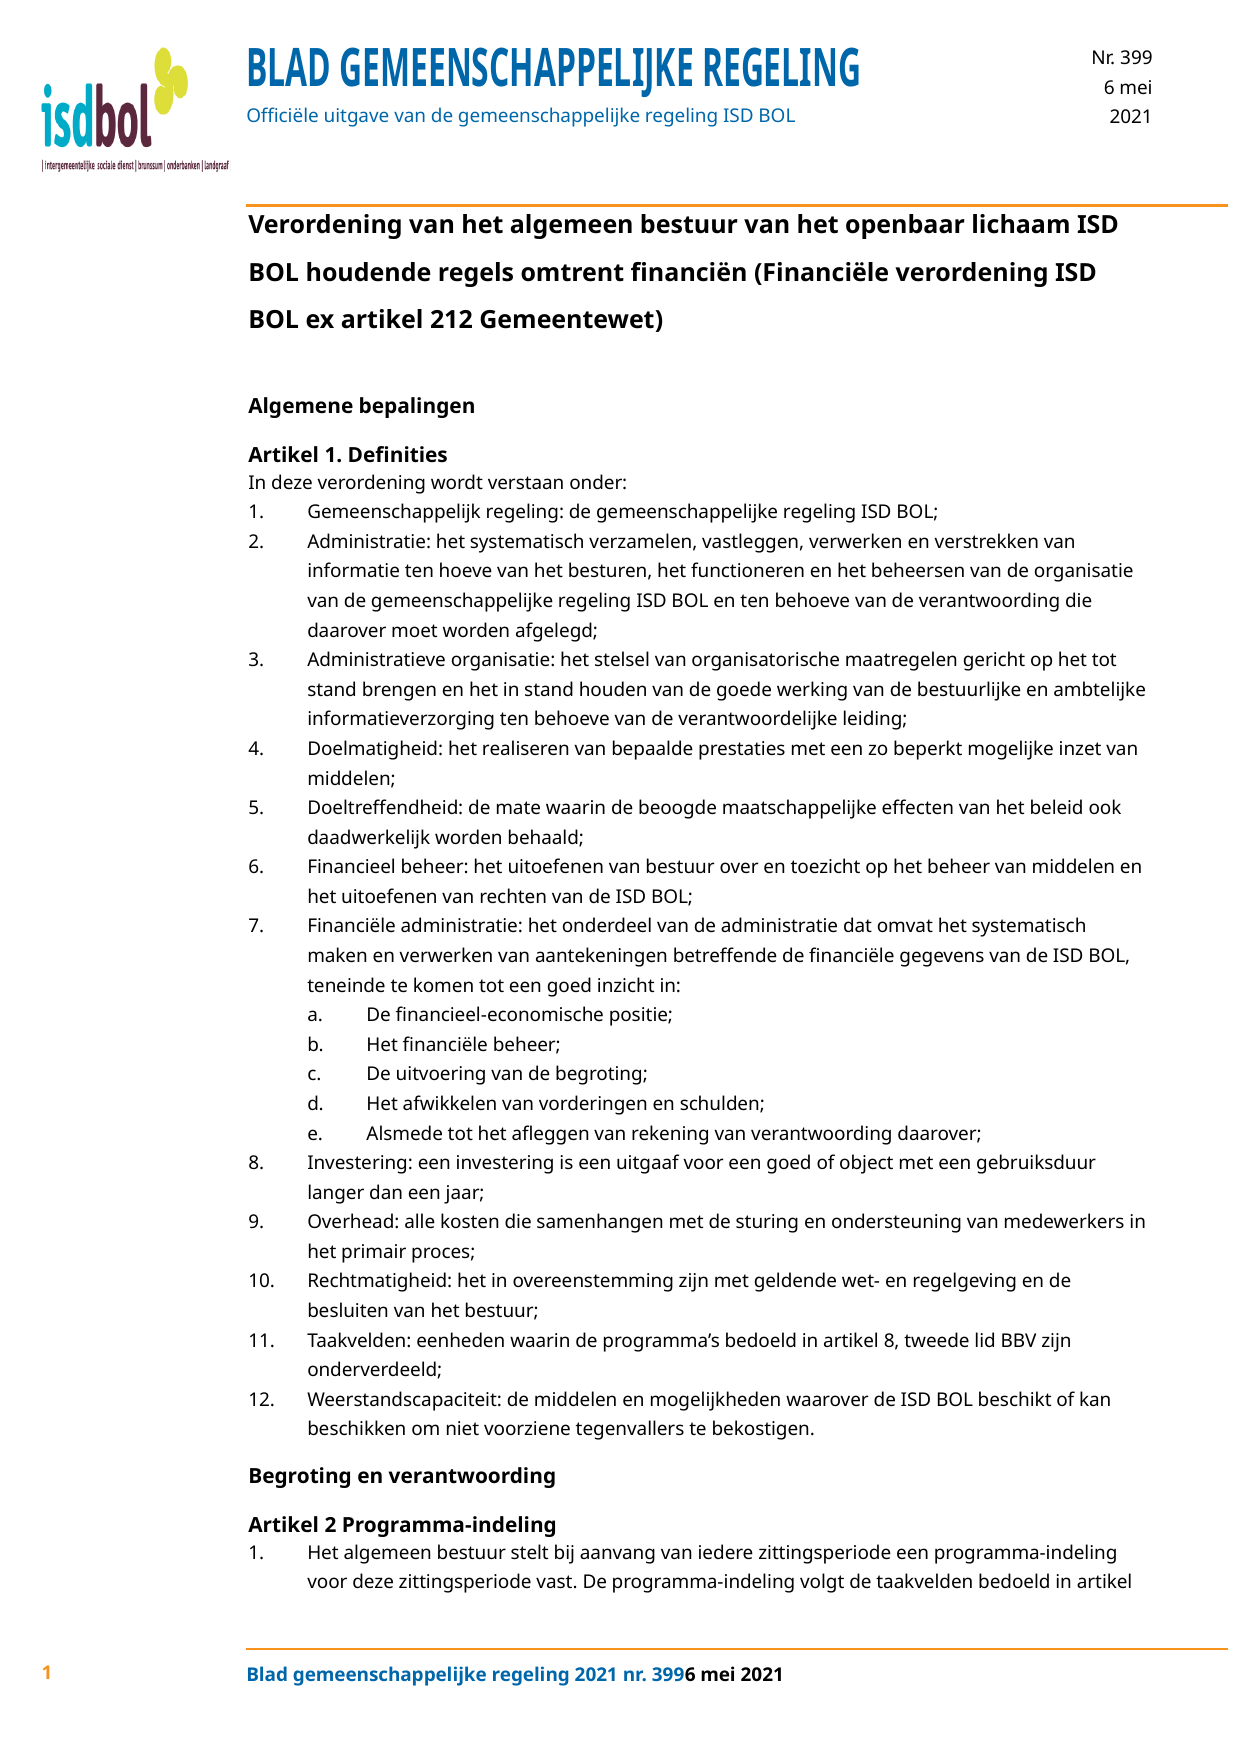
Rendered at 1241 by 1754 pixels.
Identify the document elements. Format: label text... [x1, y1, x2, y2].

list De uitvoering van de begroting; [307, 1061, 1152, 1086]
text Verordening van het algemeen bestuur van het openbaar lichaam ISD BOL houdende regels omtrent financiën (Financiële verordening ISD BOL ex artikel 212 Gemeentewet) [248, 207, 1152, 336]
list Doelmatigheid: het realiseren van bepaalde prestaties met een zo beperkt mogelijke inzet van middelen; [248, 735, 1152, 791]
list Overhead: alle kosten die samenhangen met de sturing en ondersteuning van medewerkers in het primair proces; [248, 1208, 1152, 1264]
list Rechtmatigheid: het in overeenstemming zijn met geldende wet- en regelgeving en de besluiten van het bestuur; [248, 1268, 1152, 1323]
list De financieel-economische positie; [307, 1001, 1152, 1027]
list Doeltreffendheid: de mate waarin de beoogde maatschappelijke effecten van het beleid ook daadwerkelijk worden behaald; [248, 794, 1152, 850]
text Artikel 2 Programma-indeling [248, 1511, 1152, 1539]
list Het afwikkelen van vorderingen en schulden; [307, 1090, 1152, 1116]
list Weerstandscapaciteit: de middelen en mogelijkheden waarover de ISD BOL beschikt of kan beschikken om niet voorziene tegenvallers te bekostigen. [248, 1386, 1152, 1441]
picture [41, 47, 231, 172]
list Financiële administratie: het onderdeel van de administratie dat omvat het systematisch maken en verwerken van aantekeningen betreffende de financiële gegevens van de ISD BOL, teneinde te komen tot een goed inzicht in: [248, 913, 1152, 998]
list Gemeenschappelijk regeling: de gemeenschappelijke regeling ISD BOL; [248, 498, 1152, 524]
list Het algemeen bestuur stelt bij aanvang van iedere zittingsperiode een programma-indeling voor deze zittingsperiode vast. De programma-indeling volgt de taakvelden bedoeld in artikel [248, 1539, 1152, 1594]
text In deze verordening wordt verstaan onder: [248, 469, 1152, 495]
list Investering: een investering is een uitgaaf voor een goed of object met een gebruiksduur langer dan een jaar; [248, 1149, 1152, 1205]
text Begroting en verantwoording [248, 1461, 1152, 1490]
text Artikel 1. Definities [248, 441, 1152, 469]
text Algemene bepalingen [248, 391, 1152, 420]
list Financieel beheer: het uitoefenen van bestuur over en toezicht op het beheer van middelen en het uitoefenen van rechten van de ISD BOL; [248, 853, 1152, 909]
list Administratie: het systematisch verzamelen, vastleggen, verwerken en verstrekken van informatie ten hoeve van het besturen, het functioneren en het beheersen van de organisatie van de gemeenschappelijke regeling ISD BOL en ten behoeve van de verantwoording die daarover moet worden afgelegd; [248, 528, 1152, 643]
list Het financiële beheer; [307, 1031, 1152, 1057]
list Alsmede tot het afleggen van rekening van verantwoording daarover; [307, 1120, 1152, 1146]
list Administratieve organisatie: het stelsel van organisatorische maatregelen gericht op het tot stand brengen en het in stand houden van de goede werking van de bestuurlijke en ambtelijke informatieverzorging ten behoeve van de verantwoordelijke leiding; [248, 646, 1152, 731]
list Taakvelden: eenheden waarin de programma’s bedoeld in artikel 8, tweede lid BBV zijn onderverdeeld; [248, 1327, 1152, 1382]
